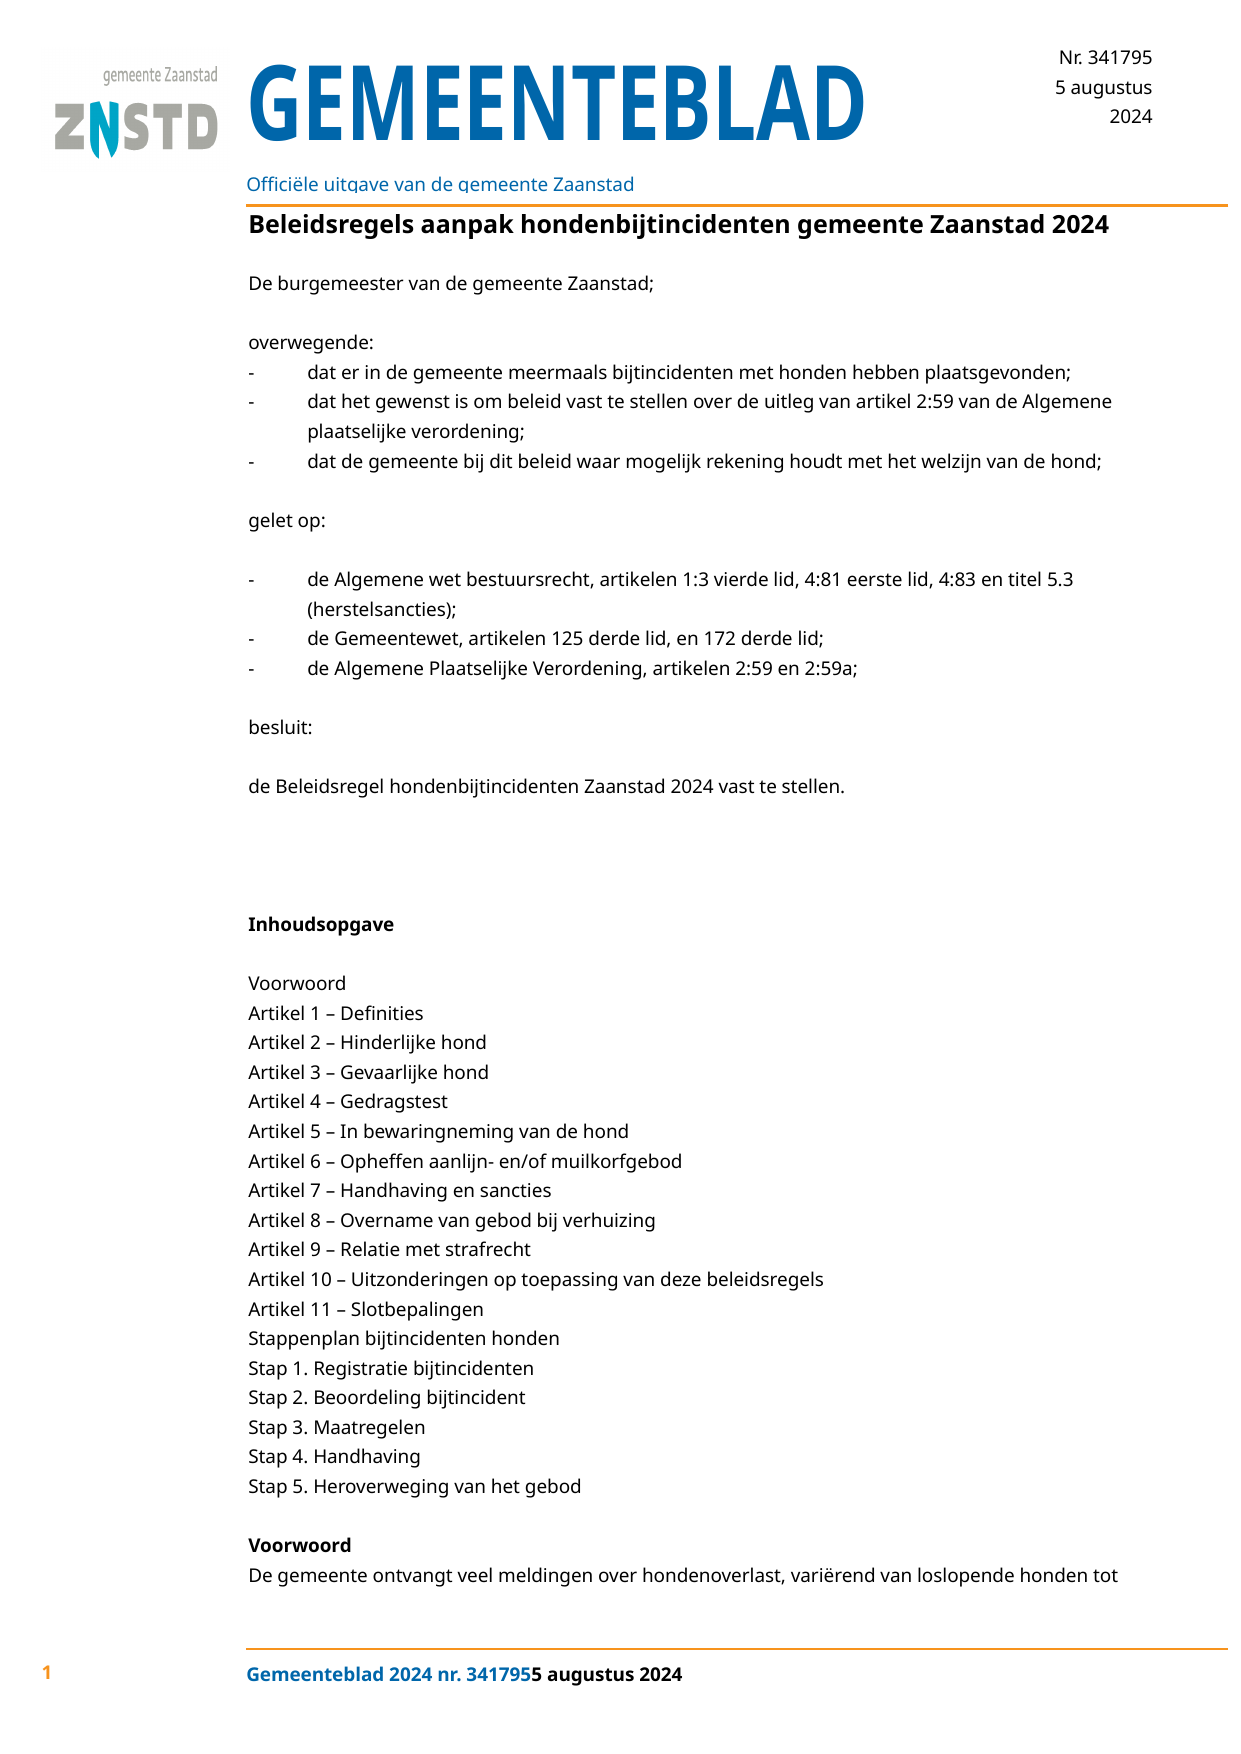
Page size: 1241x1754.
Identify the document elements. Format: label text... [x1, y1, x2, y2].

list dat het gewenst is om beleid vast te stellen over de uitleg van artikel 2:59 van de Algemene plaatselijke verordening; [248, 389, 1152, 444]
text Stap 3. Maatregelen [248, 1414, 1152, 1440]
text Artikel 1 – Definities [248, 1000, 1152, 1026]
text Beleidsregels aanpak hondenbijtincidenten gemeente Zaanstad 2024 [248, 207, 1152, 241]
list dat er in de gemeente meermaals bijtincidenten met honden hebben plaatsgevonden; [248, 359, 1152, 385]
text Artikel 3 – Gevaarlijke hond [248, 1059, 1152, 1085]
text Stap 4. Handhaving [248, 1444, 1152, 1469]
text Artikel 7 – Handhaving en sancties [248, 1177, 1152, 1203]
text Artikel 11 – Slotbepalingen [248, 1296, 1152, 1322]
text Artikel 2 – Hinderlijke hond [248, 1029, 1152, 1055]
text Voorwoord [248, 970, 1152, 996]
text gelet op: [248, 507, 1152, 533]
text Artikel 5 – In bewaringneming van de hond [248, 1118, 1152, 1144]
text overwegende: [248, 329, 1152, 355]
text Artikel 6 – Opheffen aanlijn- en/of muilkorfgebod [248, 1148, 1152, 1174]
picture [41, 47, 231, 172]
list dat de gemeente bij dit beleid waar mogelijk rekening houdt met het welzijn van de hond; [248, 448, 1152, 473]
text Stap 2. Beoordeling bijtincident [248, 1384, 1152, 1410]
text Artikel 4 – Gedragstest [248, 1089, 1152, 1114]
list de Algemene Plaatselijke Verordening, artikelen 2:59 en 2:59a; [248, 655, 1152, 681]
list de Gemeentewet, artikelen 125 derde lid, en 172 derde lid; [248, 625, 1152, 651]
text Stap 1. Registratie bijtincidenten [248, 1355, 1152, 1381]
text Voorwoord [248, 1532, 1152, 1558]
text Stappenplan bijtincidenten honden [248, 1325, 1152, 1351]
text Artikel 10 – Uitzonderingen op toepassing van deze beleidsregels [248, 1266, 1152, 1292]
text de Beleidsregel hondenbijtincidenten Zaanstad 2024 vast te stellen. [248, 773, 1152, 799]
text Artikel 9 – Relatie met strafrecht [248, 1237, 1152, 1262]
text De gemeente ontvangt veel meldingen over hondenoverlast, variërend van loslopende honden tot [248, 1562, 1152, 1588]
text Artikel 8 – Overname van gebod bij verhuizing [248, 1207, 1152, 1233]
list de Algemene wet bestuursrecht, artikelen 1:3 vierde lid, 4:81 eerste lid, 4:83 en titel 5.3 (herstelsancties); [248, 566, 1152, 621]
text Stap 5. Heroverweging van het gebod [248, 1473, 1152, 1499]
text De burgemeester van de gemeente Zaanstad; [248, 270, 1152, 296]
text besluit: [248, 714, 1152, 740]
text Inhoudsopgave [248, 911, 1152, 937]
